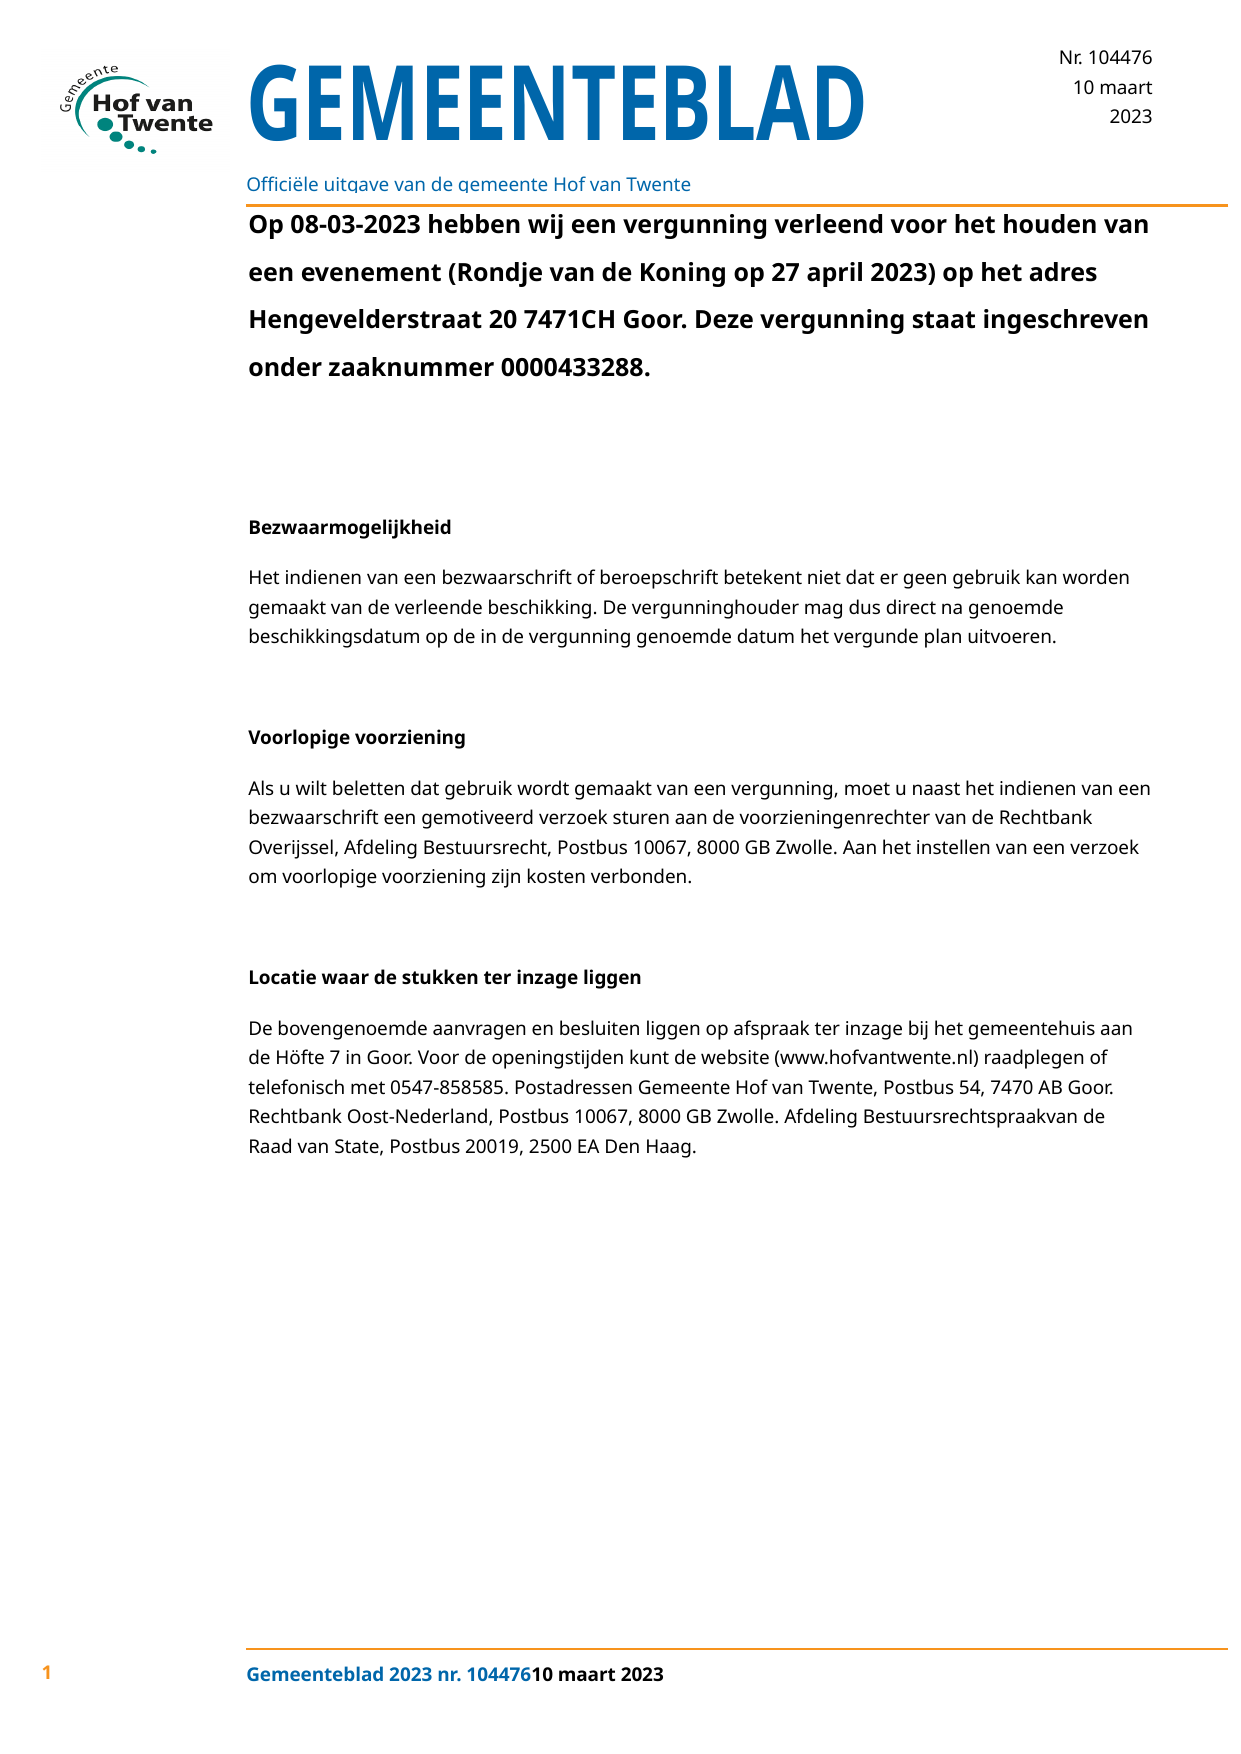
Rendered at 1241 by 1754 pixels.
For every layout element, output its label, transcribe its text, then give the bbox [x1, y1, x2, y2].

text Als u wilt beletten dat gebruik wordt gemaakt van een vergunning, moet u naast het indienen van een bezwaarschrift een gemotiveerd verzoek sturen aan de voorzieningenrechter van de Rechtbank Overijssel, Afdeling Bestuursrecht, Postbus 10067, 8000 GB Zwolle. Aan het instellen van een verzoek om voorlopige voorziening zijn kosten verbonden. [248, 775, 1152, 889]
text Op 08-03-2023 hebben wij een vergunning verleend voor het houden van een evenement (Rondje van de Koning op 27 april 2023) op het adres Hengevelderstraat 20 7471CH Goor. Deze vergunning staat ingeschreven onder zaaknummer 0000433288. [248, 207, 1152, 384]
text Voorlopige voorziening [248, 724, 1152, 750]
picture [41, 47, 231, 172]
text Het indienen van een bezwaarschrift of beroepschrift betekent niet dat er geen gebruik kan worden gemaakt van de verleende beschikking. De vergunninghouder mag dus direct na genoemde beschikkingsdatum op de in de vergunning genoemde datum het vergunde plan uitvoeren. [248, 564, 1152, 649]
text Locatie waar de stukken ter inzage liggen [248, 964, 1152, 990]
text Bezwaarmogelijkheid [248, 514, 1152, 540]
text De bovengenoemde aanvragen en besluiten liggen op afspraak ter inzage bij het gemeentehuis aan de Höfte 7 in Goor. Voor de openingstijden kunt de website (www.hofvantwente.nl) raadplegen of telefonisch met 0547-858585. Postadressen Gemeente Hof van Twente, Postbus 54, 7470 AB Goor. Rechtbank Oost-Nederland, Postbus 10067, 8000 GB Zwolle. Afdeling Bestuursrechtspraakvan de Raad van State, Postbus 20019, 2500 EA Den Haag. [248, 1015, 1152, 1159]
